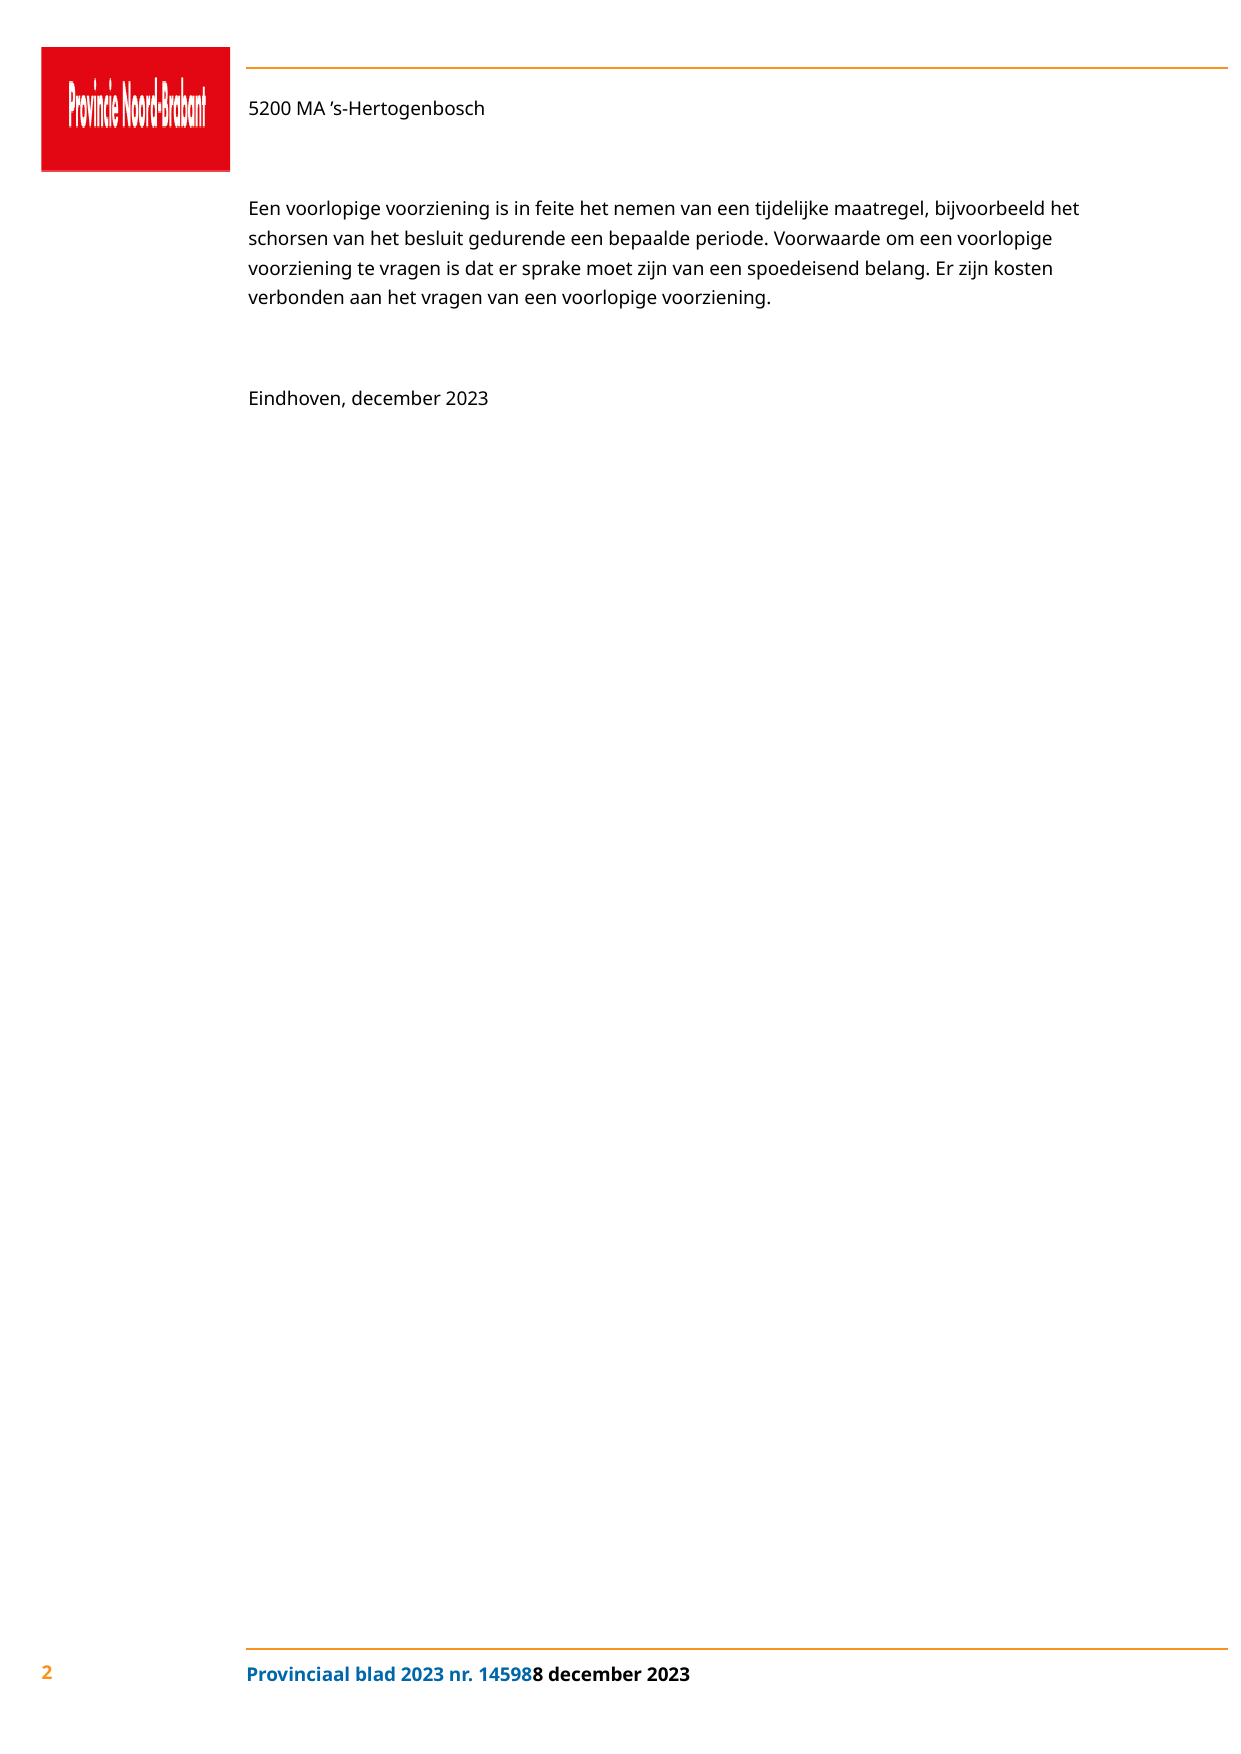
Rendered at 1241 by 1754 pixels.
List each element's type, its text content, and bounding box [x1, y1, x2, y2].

text Een voorlopige voorziening is in feite het nemen van een tijdelijke maatregel, bijvoorbeeld het schorsen van het besluit gedurende een bepaalde periode. Voorwaarde om een voorlopige voorziening te vragen is dat er sprake moet zijn van een spoedeisend belang. Er zijn kosten verbonden aan het vragen van een voorlopige voorziening. [248, 196, 1152, 310]
picture [41, 47, 231, 172]
text 5200 MA ’s-Hertogenbosch [248, 95, 1152, 121]
text Eindhoven, december 2023 [248, 385, 1152, 411]
